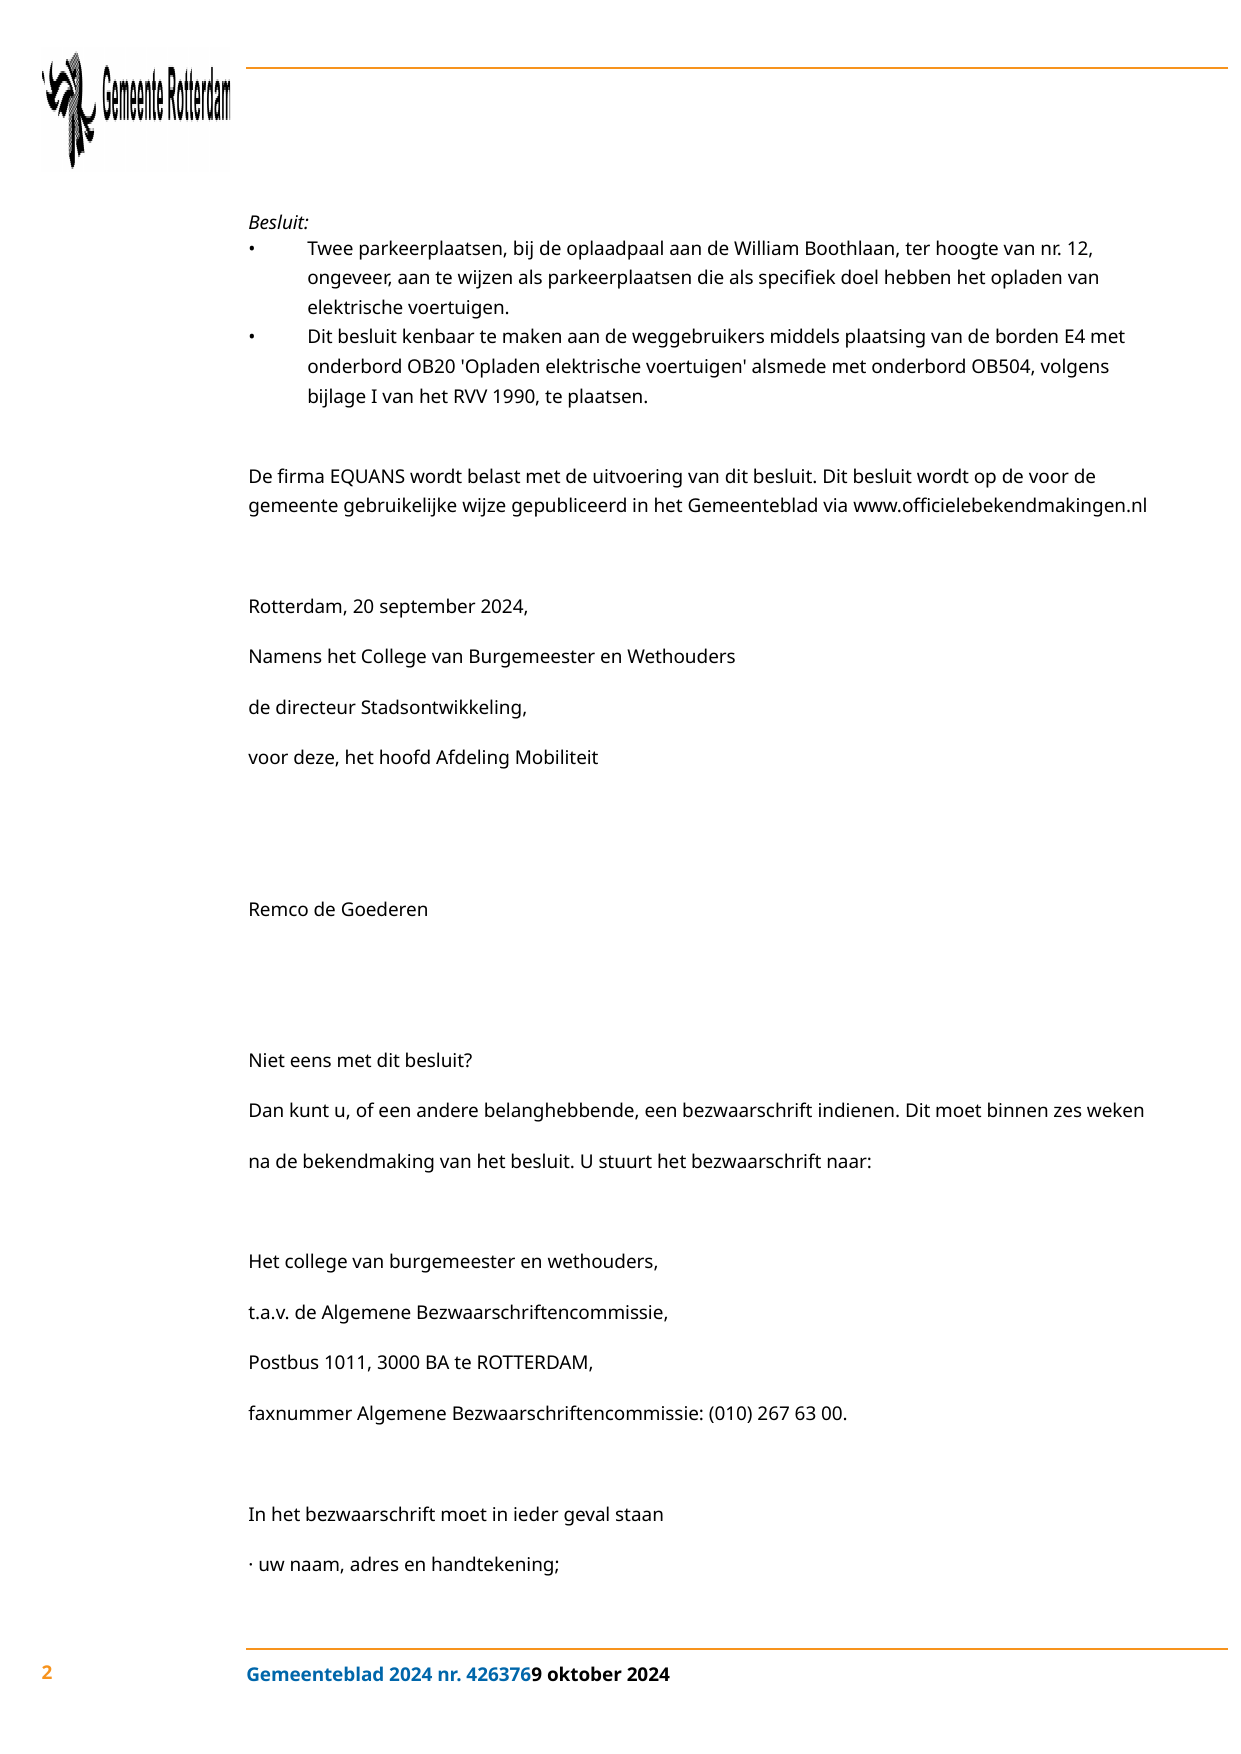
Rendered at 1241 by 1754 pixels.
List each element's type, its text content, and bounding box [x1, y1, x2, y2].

text Remco de Goederen [248, 896, 1152, 921]
text Rotterdam, 20 september 2024, [248, 593, 1152, 619]
picture [41, 47, 231, 172]
list Twee parkeerplaatsen, bij de oplaadpaal aan de William Boothlaan, ter hoogte van nr. 12, ongeveer, aan te wijzen als parkeerplaatsen die als specifiek doel hebben het opladen van elektrische voertuigen. [248, 235, 1152, 320]
text na de bekendmaking van het besluit. U stuurt het bezwaarschrift naar: [248, 1148, 1152, 1173]
text Het college van burgemeester en wethouders, [248, 1249, 1152, 1274]
text Dan kunt u, of een andere belanghebbende, een bezwaarschrift indienen. Dit moet binnen zes weken [248, 1097, 1152, 1123]
text voor deze, het hoofd Afdeling Mobiliteit [248, 744, 1152, 770]
text In het bezwaarschrift moet in ieder geval staan [248, 1501, 1152, 1526]
text Besluit: [248, 209, 1152, 235]
text De firma EQUANS wordt belast met de uitvoering van dit besluit. Dit besluit wordt op de voor de gemeente gebruikelijke wijze gepubliceerd in het Gemeenteblad via www.officielebekendmakingen.nl [248, 463, 1152, 518]
text Postbus 1011, 3000 BA te ROTTERDAM, [248, 1349, 1152, 1375]
text de directeur Stadsontwikkeling, [248, 694, 1152, 720]
list Dit besluit kenbaar te maken aan de weggebruikers middels plaatsing van de borden E4 met onderbord OB20 'Opladen elektrische voertuigen' alsmede met onderbord OB504, volgens bijlage I van het RVV 1990, te plaatsen. [248, 324, 1152, 408]
text Niet eens met dit besluit? [248, 1047, 1152, 1073]
text Namens het College van Burgemeester en Wethouders [248, 644, 1152, 669]
text t.a.v. de Algemene Bezwaarschriftencommissie, [248, 1299, 1152, 1325]
text faxnummer Algemene Bezwaarschriftencommissie: (010) 267 63 00. [248, 1400, 1152, 1426]
text · uw naam, adres en handtekening; [248, 1551, 1152, 1577]
